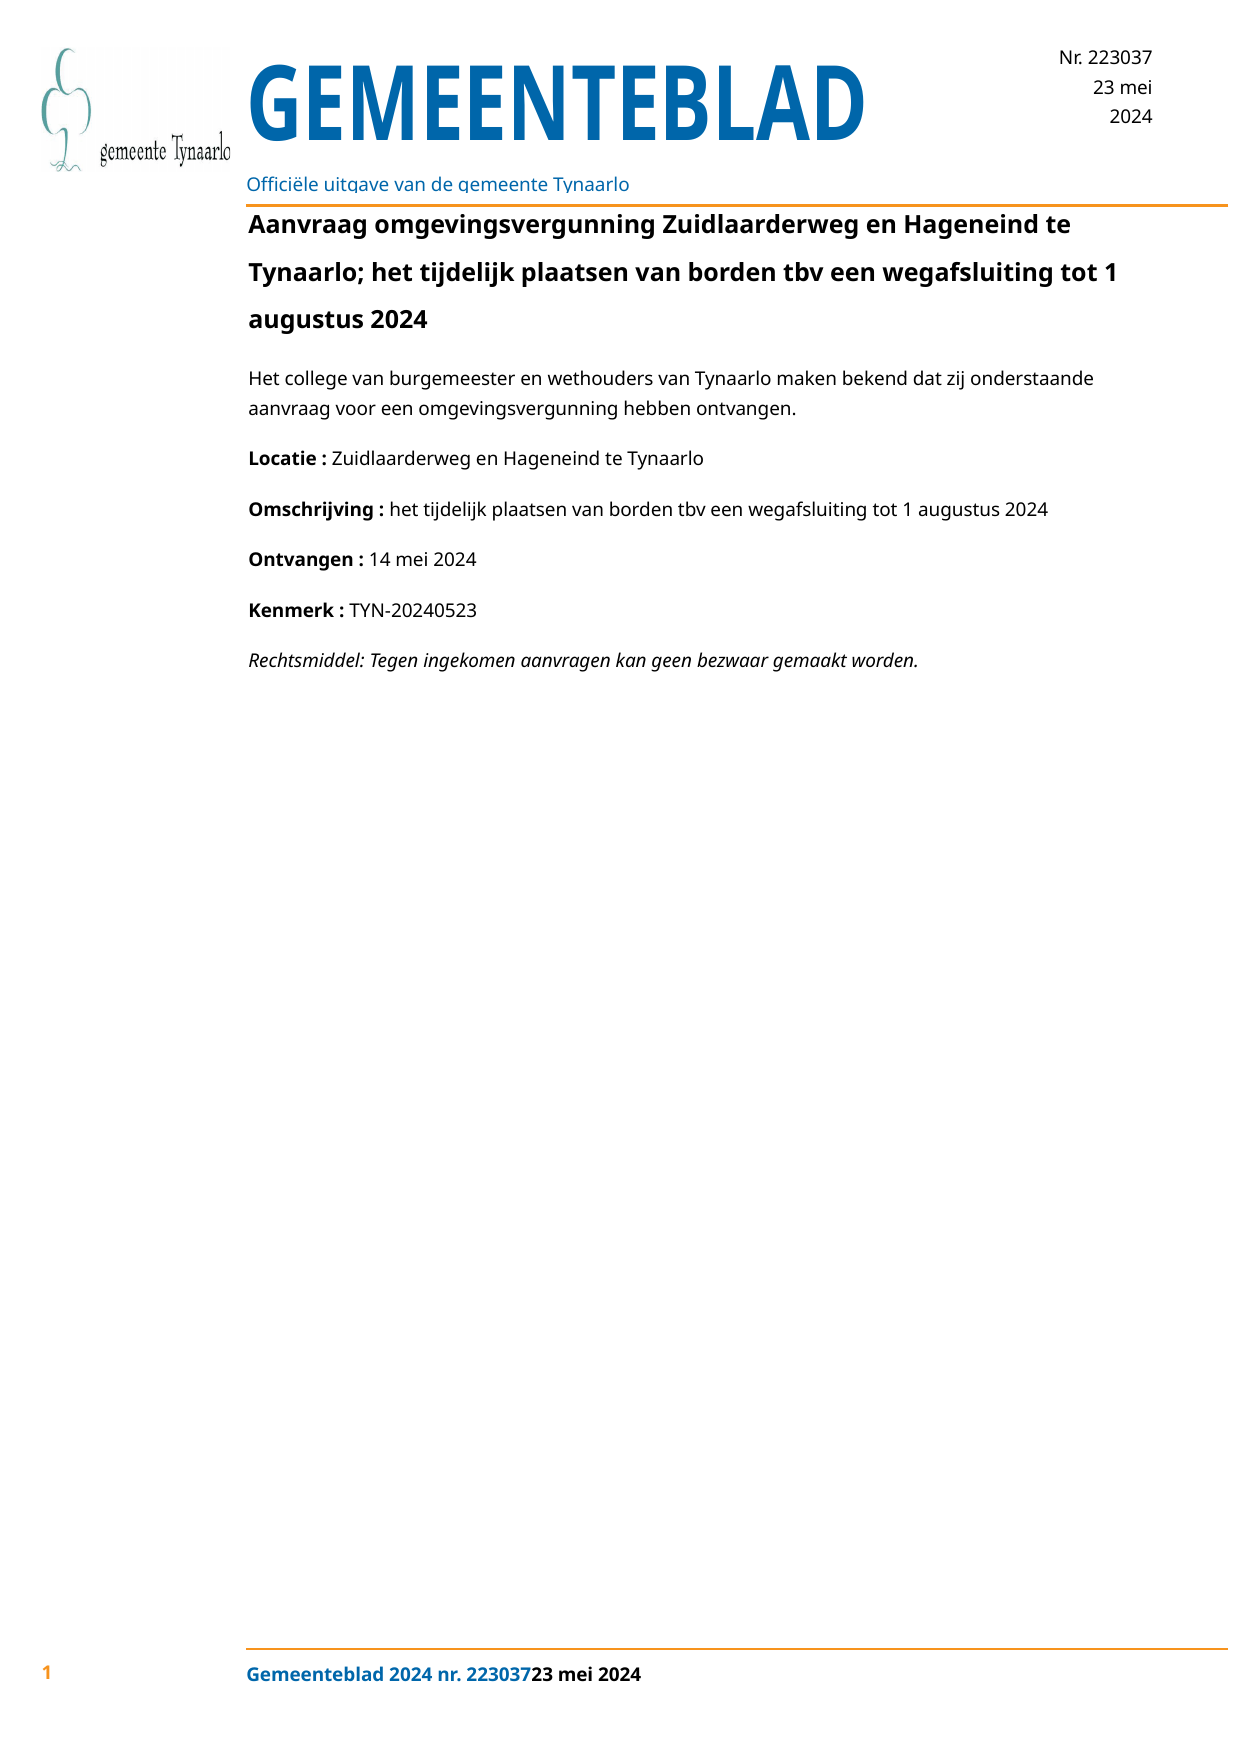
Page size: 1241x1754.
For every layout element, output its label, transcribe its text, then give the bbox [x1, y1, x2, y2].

text Kenmerk : TYN-20240523 [248, 597, 1152, 622]
text Ontvangen : 14 mei 2024 [248, 546, 1152, 572]
text Rechtsmiddel: Tegen ingekomen aanvragen kan geen bezwaar gemaakt worden. [248, 647, 1152, 673]
picture [41, 47, 231, 172]
text Het college van burgemeester en wethouders van Tynaarlo maken bekend dat zij onderstaande aanvraag voor een omgevingsvergunning hebben ontvangen. [248, 366, 1152, 421]
text Aanvraag omgevingsvergunning Zuidlaarderweg en Hageneind te Tynaarlo; het tijdelijk plaatsen van borden tbv een wegafsluiting tot 1 augustus 2024 [248, 207, 1152, 336]
text Omschrijving : het tijdelijk plaatsen van borden tbv een wegafsluiting tot 1 augustus 2024 [248, 496, 1152, 522]
text Locatie : Zuidlaarderweg en Hageneind te Tynaarlo [248, 446, 1152, 471]
